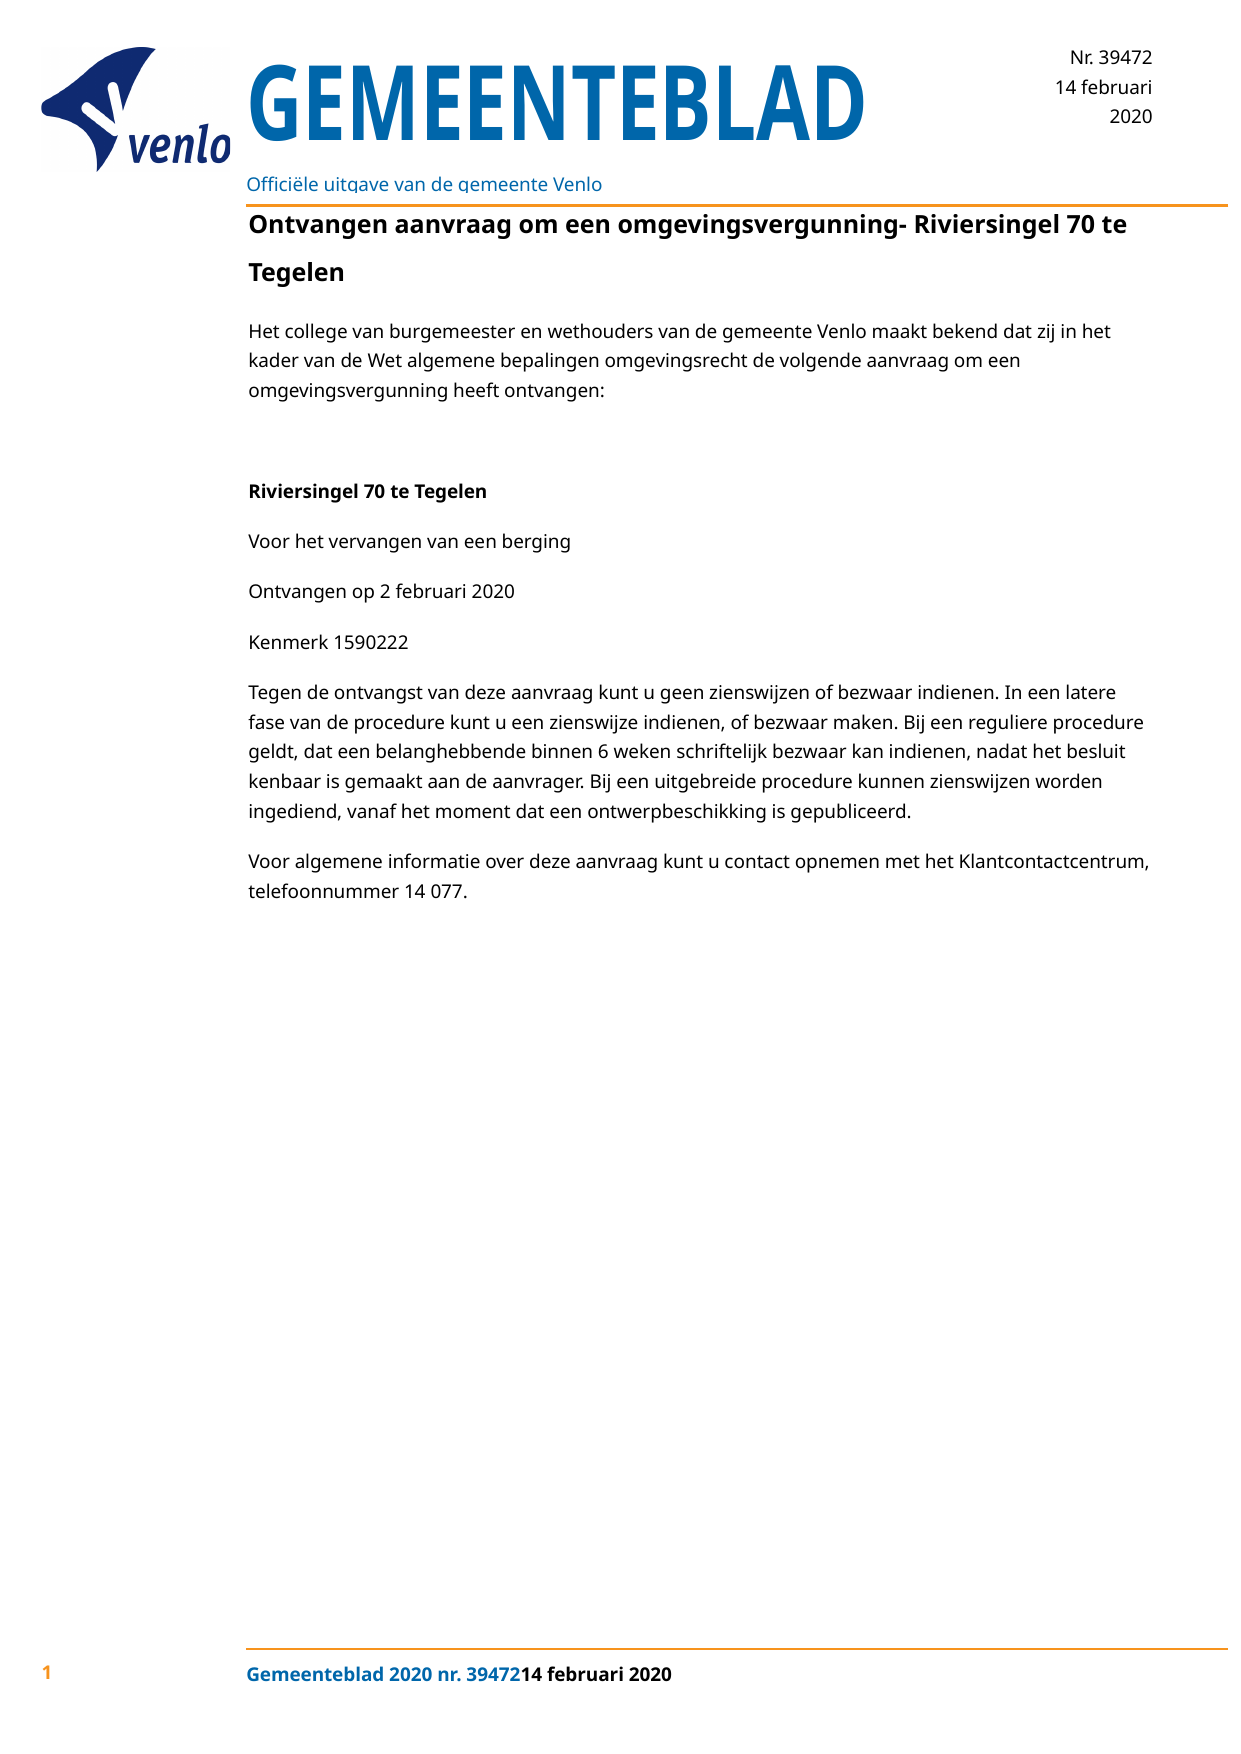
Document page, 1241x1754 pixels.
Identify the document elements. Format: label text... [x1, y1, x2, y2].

text Voor algemene informatie over deze aanvraag kunt u contact opnemen met het Klantcontactcentrum, telefoonnummer 14 077. [248, 848, 1152, 904]
text Het college van burgemeester en wethouders van de gemeente Venlo maakt bekend dat zij in het kader van de Wet algemene bepalingen omgevingsrecht de volgende aanvraag om een omgevingsvergunning heeft ontvangen: [248, 318, 1152, 403]
picture [41, 47, 231, 172]
text Kenmerk 1590222 [248, 629, 1152, 655]
text Tegen de ontvangst van deze aanvraag kunt u geen zienswijzen of bezwaar indienen. In een latere fase van de procedure kunt u een zienswijze indienen, of bezwaar maken. Bij een reguliere procedure geldt, dat een belanghebbende binnen 6 weken schriftelijk bezwaar kan indienen, nadat het besluit kenbaar is gemaakt aan de aanvrager. Bij een uitgebreide procedure kunnen zienswijzen worden ingediend, vanaf het moment dat een ontwerpbeschikking is gepubliceerd. [248, 679, 1152, 824]
text Riviersingel 70 te Tegelen [248, 478, 1152, 504]
text Ontvangen aanvraag om een omgevingsvergunning- Riviersingel 70 te Tegelen [248, 207, 1152, 288]
text Ontvangen op 2 februari 2020 [248, 579, 1152, 604]
text Voor het vervangen van een berging [248, 528, 1152, 554]
